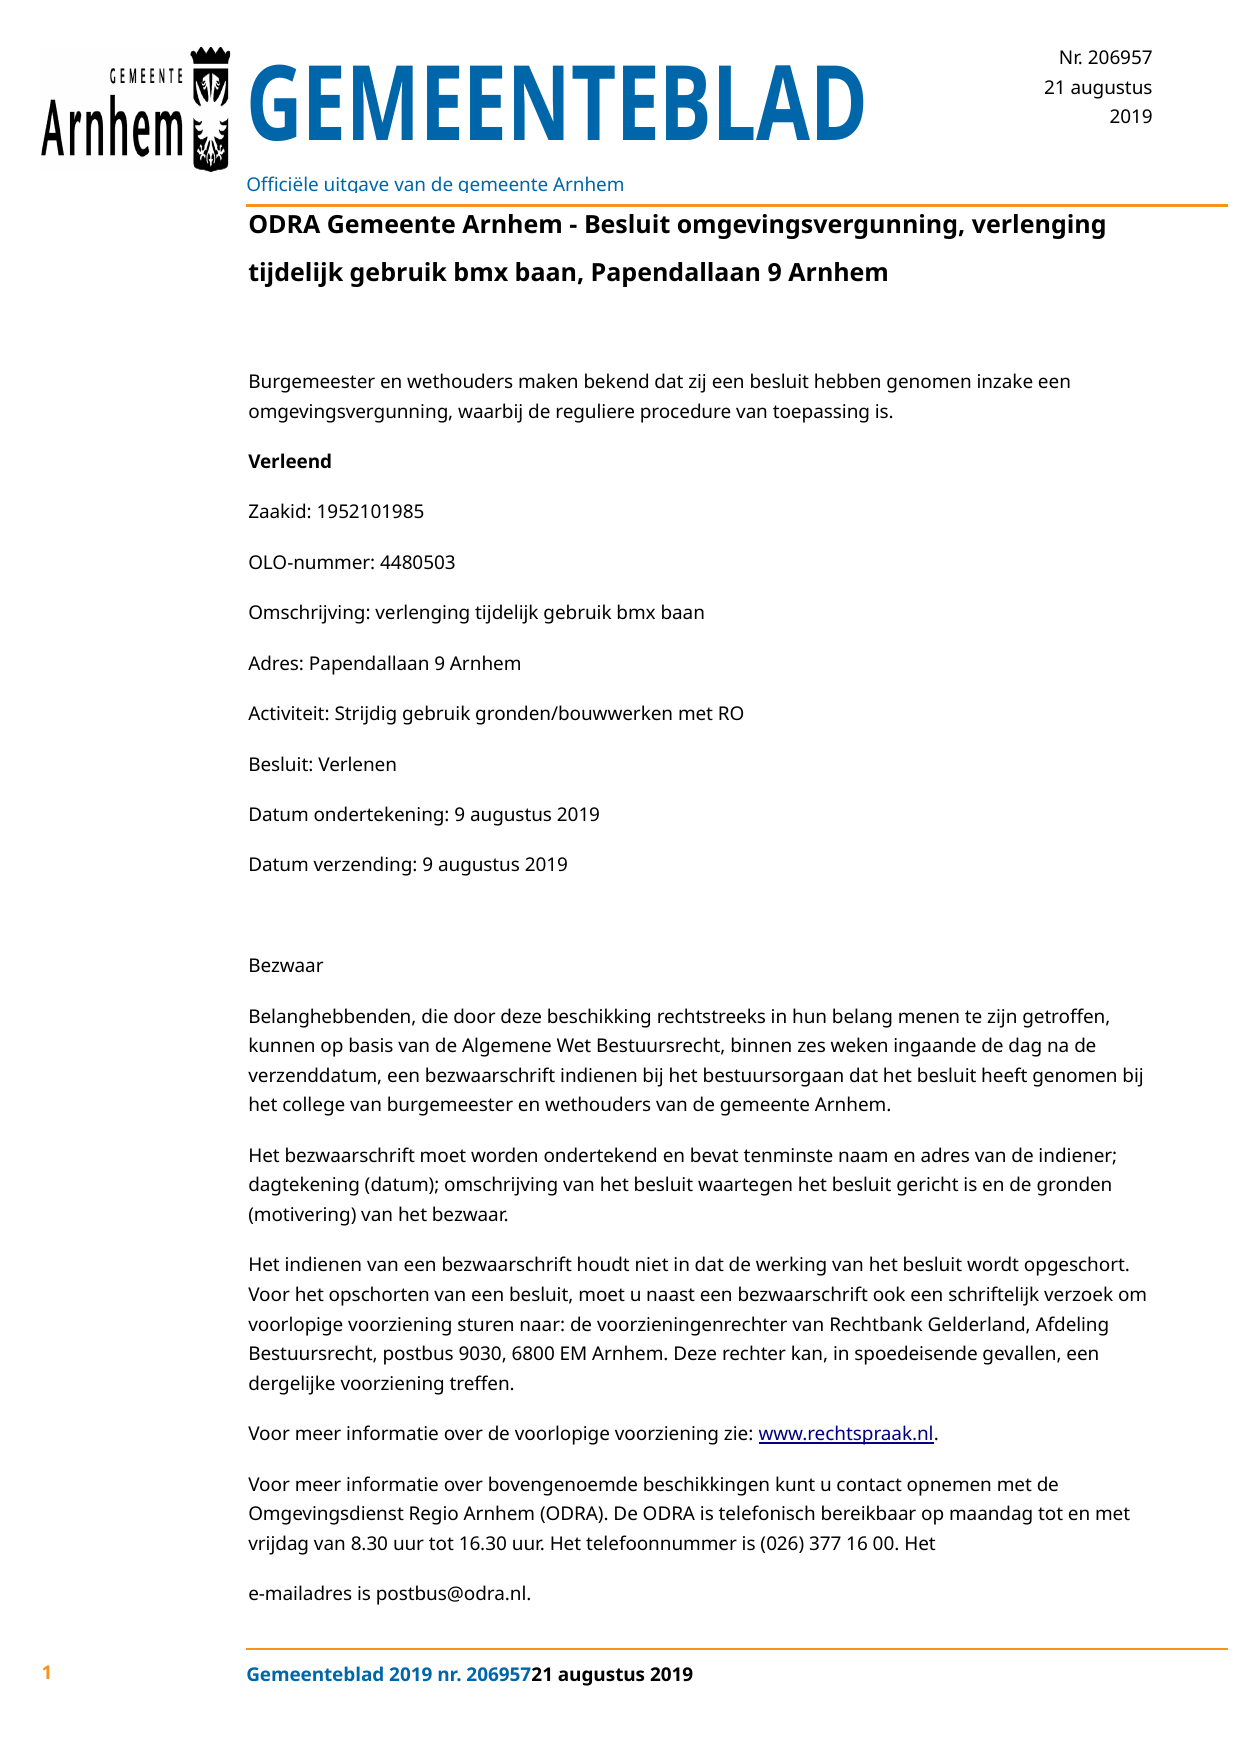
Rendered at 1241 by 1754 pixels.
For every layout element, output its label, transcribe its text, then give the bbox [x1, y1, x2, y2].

text Burgemeester en wethouders maken bekend dat zij een besluit hebben genomen inzake een omgevingsvergunning, waarbij de reguliere procedure van toepassing is. [248, 368, 1152, 424]
text ODRA Gemeente Arnhem - Besluit omgevingsvergunning, verlenging tijdelijk gebruik bmx baan, Papendallaan 9 Arnhem [248, 207, 1152, 288]
text Het indienen van een bezwaarschrift houdt niet in dat de werking van het besluit wordt opgeschort. Voor het opschorten van een besluit, moet u naast een bezwaarschrift ook een schriftelijk verzoek om voorlopige voorziening sturen naar: de voorzieningenrechter van Rechtbank Gelderland, Afdeling Bestuursrecht, postbus 9030, 6800 EM Arnhem. Deze rechter kan, in spoedeisende gevallen, een dergelijke voorziening treffen. [248, 1252, 1152, 1396]
text Voor meer informatie over de voorlopige voorziening zie: www.rechtspraak.nl. [248, 1420, 1152, 1446]
text Besluit: Verlenen [248, 751, 1152, 777]
text Zaakid: 1952101985 [248, 499, 1152, 524]
text Adres: Papendallaan 9 Arnhem [248, 650, 1152, 676]
picture [41, 47, 231, 172]
text Omschrijving: verlenging tijdelijk gebruik bmx baan [248, 599, 1152, 625]
text e-mailadres is postbus@odra.nl. [248, 1580, 1152, 1606]
text Activiteit: Strijdig gebruik gronden/bouwwerken met RO [248, 700, 1152, 726]
text Belanghebbenden, die door deze beschikking rechtstreeks in hun belang menen te zijn getroffen, kunnen op basis van de Algemene Wet Bestuursrecht, binnen zes weken ingaande de dag na de verzenddatum, een bezwaarschrift indienen bij het bestuursorgaan dat het besluit heeft genomen bij het college van burgemeester en wethouders van de gemeente Arnhem. [248, 1003, 1152, 1117]
text Datum ondertekening: 9 augustus 2019 [248, 801, 1152, 827]
text Bezwaar [248, 952, 1152, 978]
text Het bezwaarschrift moet worden ondertekend en bevat tenminste naam en adres van de indiener; dagtekening (datum); omschrijving van het besluit waartegen het besluit gericht is en de gronden (motivering) van het bezwaar. [248, 1142, 1152, 1227]
text Datum verzending: 9 augustus 2019 [248, 852, 1152, 877]
text OLO-nummer: 4480503 [248, 549, 1152, 575]
text Voor meer informatie over bovengenoemde beschikkingen kunt u contact opnemen met de Omgevingsdienst Regio Arnhem (ODRA). De ODRA is telefonisch bereikbaar op maandag tot en met vrijdag van 8.30 uur tot 16.30 uur. Het telefoonnummer is (026) 377 16 00. Het [248, 1471, 1152, 1556]
text Verleend [248, 448, 1152, 474]
